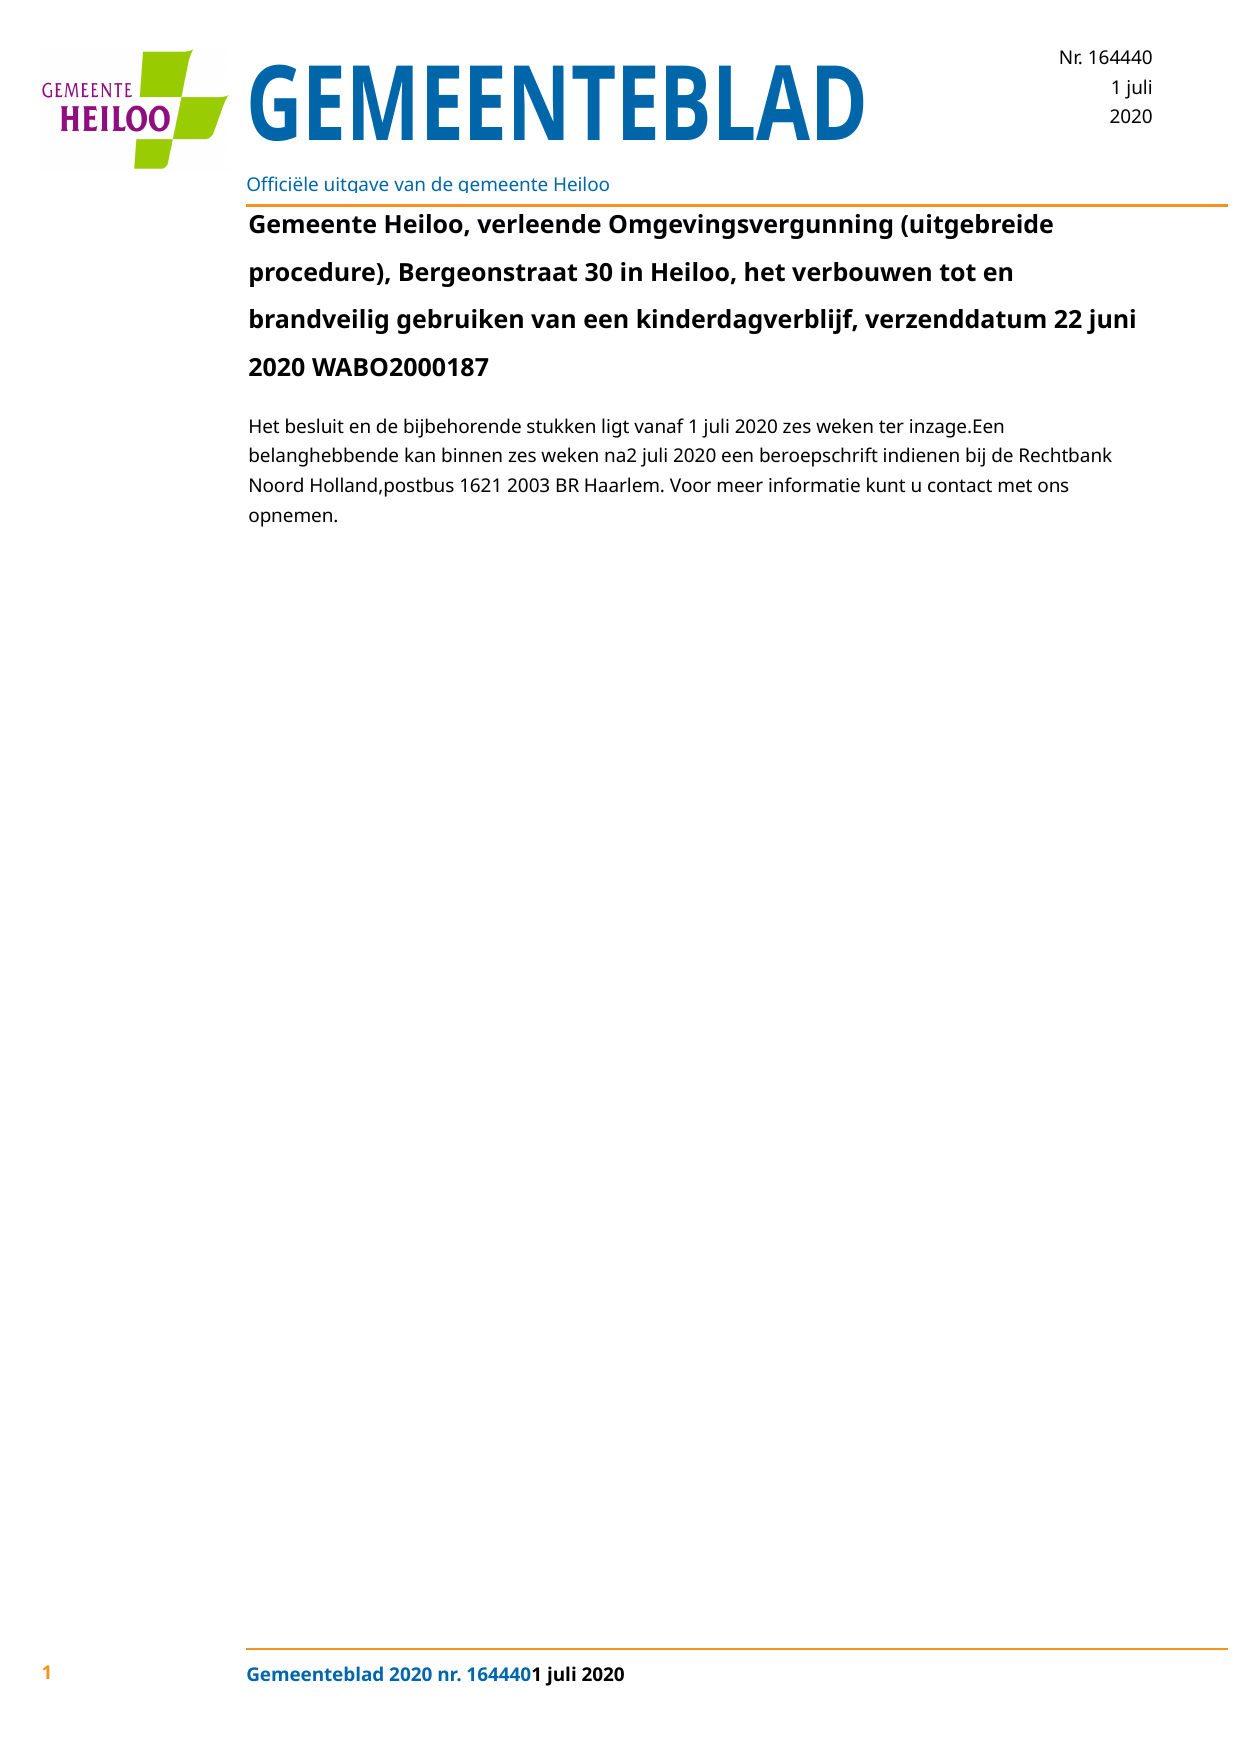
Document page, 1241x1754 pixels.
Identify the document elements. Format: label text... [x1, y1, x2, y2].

text Het besluit en de bijbehorende stukken ligt vanaf 1 juli 2020 zes weken ter inzage.Een belanghebbende kan binnen zes weken na2 juli 2020 een beroepschrift indienen bij de Rechtbank Noord Holland,postbus 1621 2003 BR Haarlem. Voor meer informatie kunt u contact met ons opnemen. [248, 413, 1152, 528]
text Gemeente Heiloo, verleende Omgevingsvergunning (uitgebreide procedure), Bergeonstraat 30 in Heiloo, het verbouwen tot en brandveilig gebruiken van een kinderdagverblijf, verzenddatum 22 juni 2020 WABO2000187 [248, 207, 1152, 384]
picture [41, 47, 231, 172]
